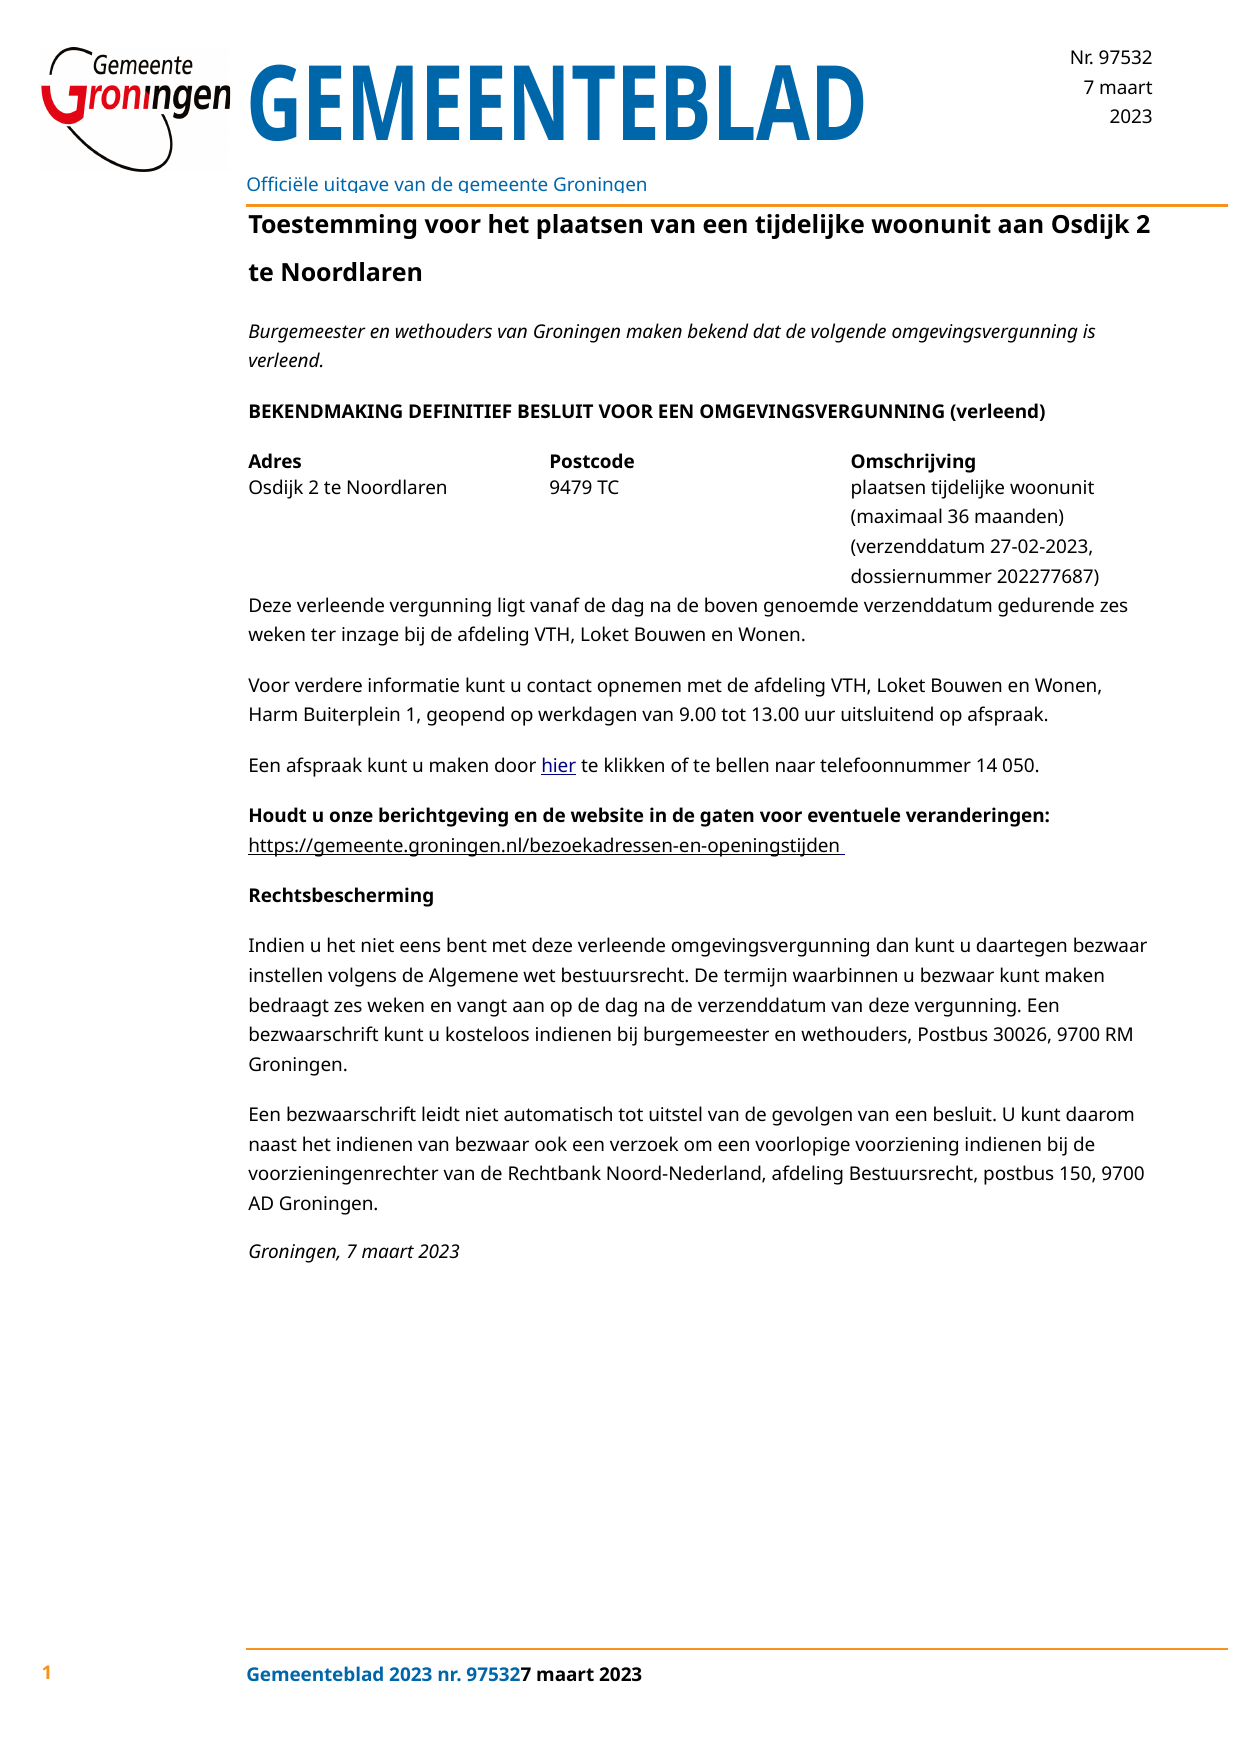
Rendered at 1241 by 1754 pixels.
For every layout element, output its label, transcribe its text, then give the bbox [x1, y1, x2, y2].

text BEKENDMAKING DEFINITIEF BESLUIT VOOR EEN OMGEVINGSVERGUNNING (verleend) [248, 398, 1152, 424]
text Voor verdere informatie kunt u contact opnemen met de afdeling VTH, Loket Bouwen en Wonen, Harm Buiterplein 1, geopend op werkdagen van 9.00 tot 13.00 uur uitsluitend op afspraak. [248, 672, 1152, 727]
text Houdt u onze berichtgeving en de website in de gaten voor eventuele veranderingen: https://gemeente.groningen.nl/bezoekadressen-en-openingstijden [248, 802, 1152, 858]
text Burgemeester en wethouders van Groningen maken bekend dat de volgende omgevingsvergunning is verleend. [248, 318, 1152, 373]
text Groningen, 7 maart 2023 [248, 1238, 1152, 1264]
text Een afspraak kunt u maken door hier te klikken of te bellen naar telefoonnummer 14 050. [248, 752, 1152, 778]
text Een bezwaarschrift leidt niet automatisch tot uitstel van de gevolgen van een besluit. U kunt daarom naast het indienen van bezwaar ook een verzoek om een voorlopige voorziening indienen bij de voorzieningenrechter van de Rechtbank Noord-Nederland, afdeling Bestuursrecht, postbus 150, 9700 AD Groningen. [248, 1101, 1152, 1216]
text Toestemming voor het plaatsen van een tijdelijke woonunit aan Osdijk 2 te Noordlaren [248, 207, 1152, 288]
table_cell 9479 TC [549, 474, 850, 589]
picture [41, 47, 231, 172]
table_cell Osdijk 2 te Noordlaren [248, 474, 549, 589]
text Deze verleende vergunning ligt vanaf de dag na de boven genoemde verzenddatum gedurende zes weken ter inzage bij de afdeling VTH, Loket Bouwen en Wonen. [248, 592, 1152, 647]
text Indien u het niet eens bent met deze verleende omgevingsvergunning dan kunt u daartegen bezwaar instellen volgens de Algemene wet bestuursrecht. De termijn waarbinnen u bezwaar kunt maken bedraagt zes weken en vangt aan op de dag na de verzenddatum van deze vergunning. Een bezwaarschrift kunt u kosteloos indienen bij burgemeester en wethouders, Postbus 30026, 9700 RM Groningen. [248, 933, 1152, 1077]
table_header Postcode [549, 449, 850, 474]
table_header Omschrijving [850, 449, 1152, 474]
table_cell plaatsen tijdelijke woonunit (maximaal 36 maanden) (verzenddatum 27-02-2023, dossiernummer 202277687) [850, 474, 1152, 589]
table_header Adres [248, 449, 549, 474]
text Rechtsbescherming [248, 882, 1152, 908]
